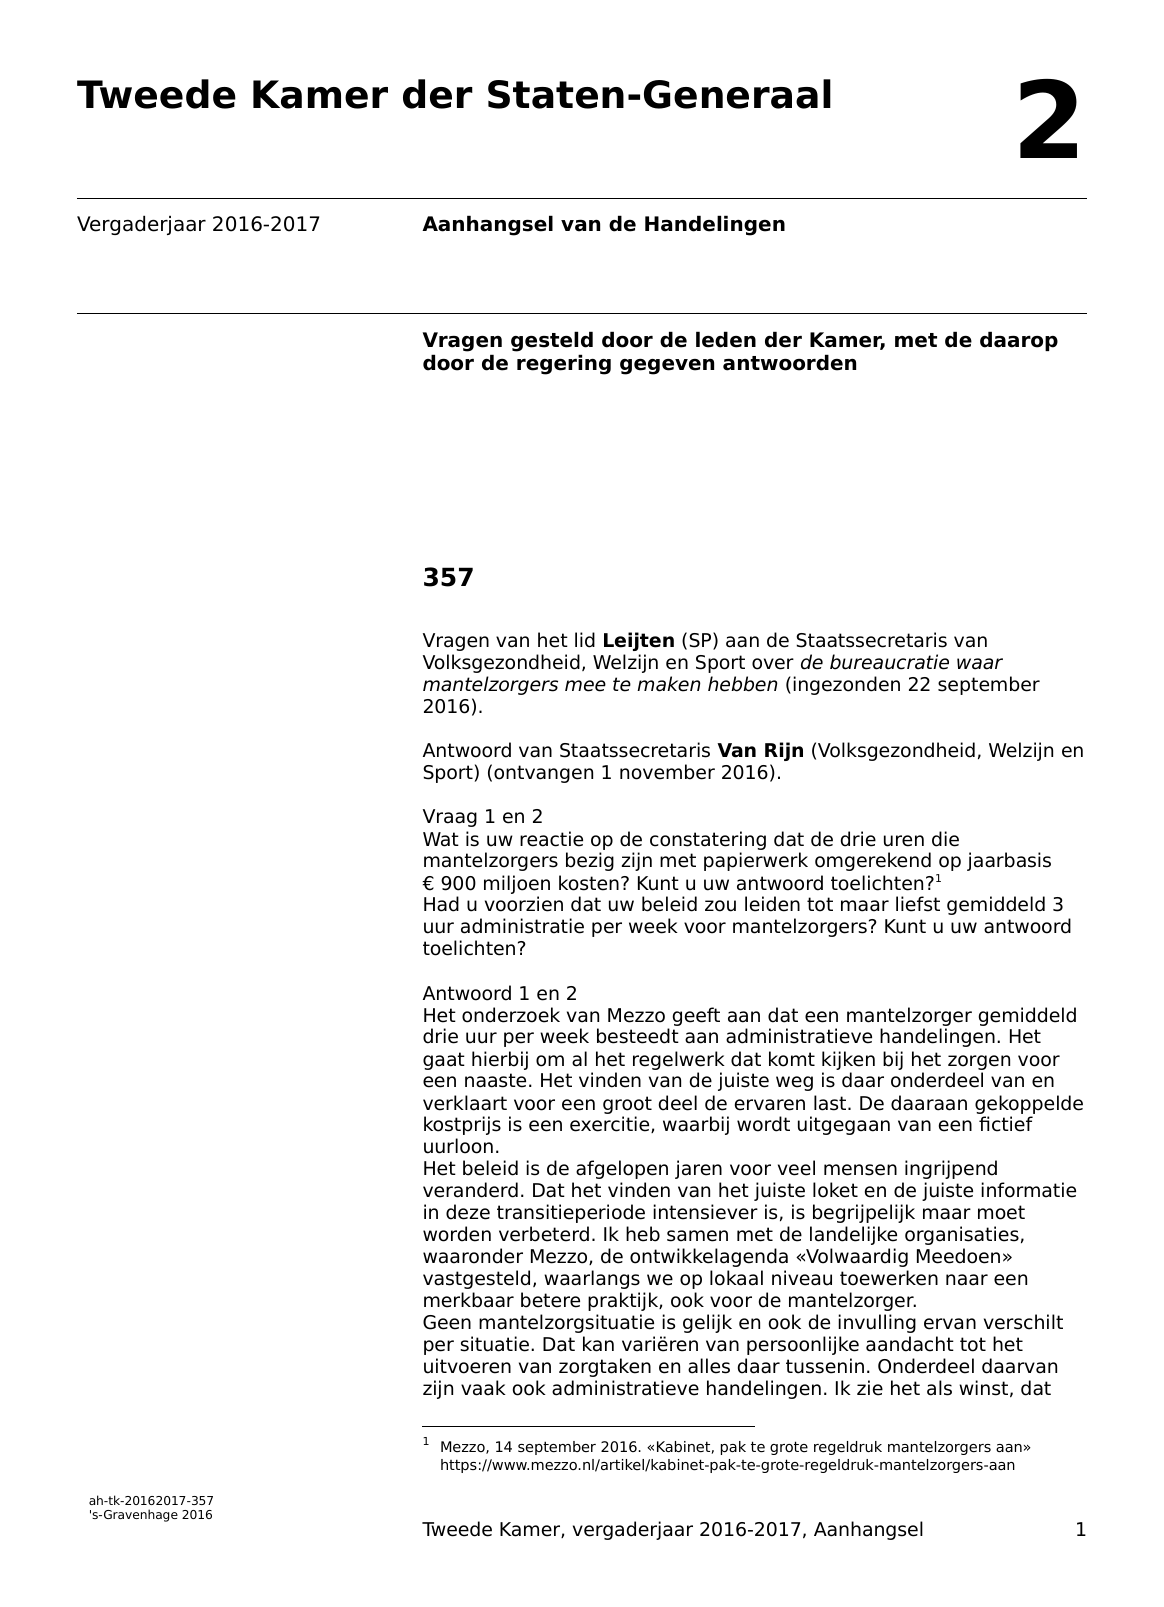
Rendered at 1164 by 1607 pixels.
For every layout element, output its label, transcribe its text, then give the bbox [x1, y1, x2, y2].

table_cell Vragen gesteld door de leden der Kamer, met de daarop door de regering gegeven antwoorden [422, 314, 1087, 375]
text 357 [422, 563, 1087, 592]
text Had u voorzien dat uw beleid zou leiden tot maar liefst gemiddeld 3 uur administratie per week voor mantelzorgers? Kunt u uw antwoord toelichten? [422, 894, 1087, 960]
text 's-Gravenhage 2016 [88, 1508, 323, 1522]
table_cell Vergaderjaar 2016-2017 [77, 199, 422, 313]
table_cell [77, 314, 422, 375]
table_cell Aanhangsel van de Handelingen [422, 199, 1087, 313]
text Het beleid is de afgelopen jaren voor veel mensen ingrijpend veranderd. Dat het vinden van het juiste loket en de juiste informatie in deze transitieperiode intensiever is, is begrijpelijk maar moet worden verbeterd. Ik heb samen met de landelijke organisaties, waaronder Mezzo, de ontwikkelagenda «Volwaardig Meedoen» vastgesteld, waarlangs we op lokaal niveau toewerken naar een merkbaar betere praktijk, ook voor de mantelzorger. [422, 1158, 1087, 1312]
table_header Tweede Kamer der Staten-Generaal [77, 59, 886, 198]
text Wat is uw reactie op de constatering dat de drie uren die mantelzorgers bezig zijn met papierwerk omgerekend op jaarbasis € 900 miljoen kosten? Kunt u uw antwoord toelichten? [422, 828, 1087, 894]
text Het onderzoek van Mezzo geeft aan dat een mantelzorger gemiddeld drie uur per week besteedt aan administratieve handelingen. Het gaat hierbij om al het regelwerk dat komt kijken bij het zorgen voor een naaste. Het vinden van de juiste weg is daar onderdeel van en verklaart voor een groot deel de ervaren last. De daaraan gekoppelde kostprijs is een exercitie, waarbij wordt uitgegaan van een fictief uurloon. [422, 1004, 1087, 1158]
text Antwoord van Staatssecretaris Van Rijn (Volksgezondheid, Welzijn en Sport) (ontvangen 1 november 2016). [422, 740, 1087, 784]
text ah-tk-20162017-357 [88, 1494, 323, 1508]
text Vraag 1 en 2 [422, 806, 1087, 828]
table_header 2 [886, 59, 1087, 198]
text Mezzo, 14 september 2016. «Kabinet, pak te grote regeldruk mantelzorgers aan» https://www.mezzo.nl/artikel/kabinet-pak-te-grote-regeldruk-mantelzorgers-aan [422, 1435, 1087, 1474]
text Antwoord 1 en 2 [422, 982, 1087, 1004]
text Vragen van het lid Leijten (SP) aan de Staatssecretaris van Volksgezondheid, Welzijn en Sport over de bureaucratie waar mantelzorgers mee te maken hebben (ingezonden 22 september 2016). [422, 630, 1087, 718]
text Geen mantelzorgsituatie is gelijk en ook de invulling ervan verschilt per situatie. Dat kan variëren van persoonlijke aandacht tot het uitvoeren van zorgtaken en alles daar tussenin. Onderdeel daarvan zijn vaak ook administratieve handelingen. Ik zie het als winst, dat [422, 1312, 1087, 1400]
